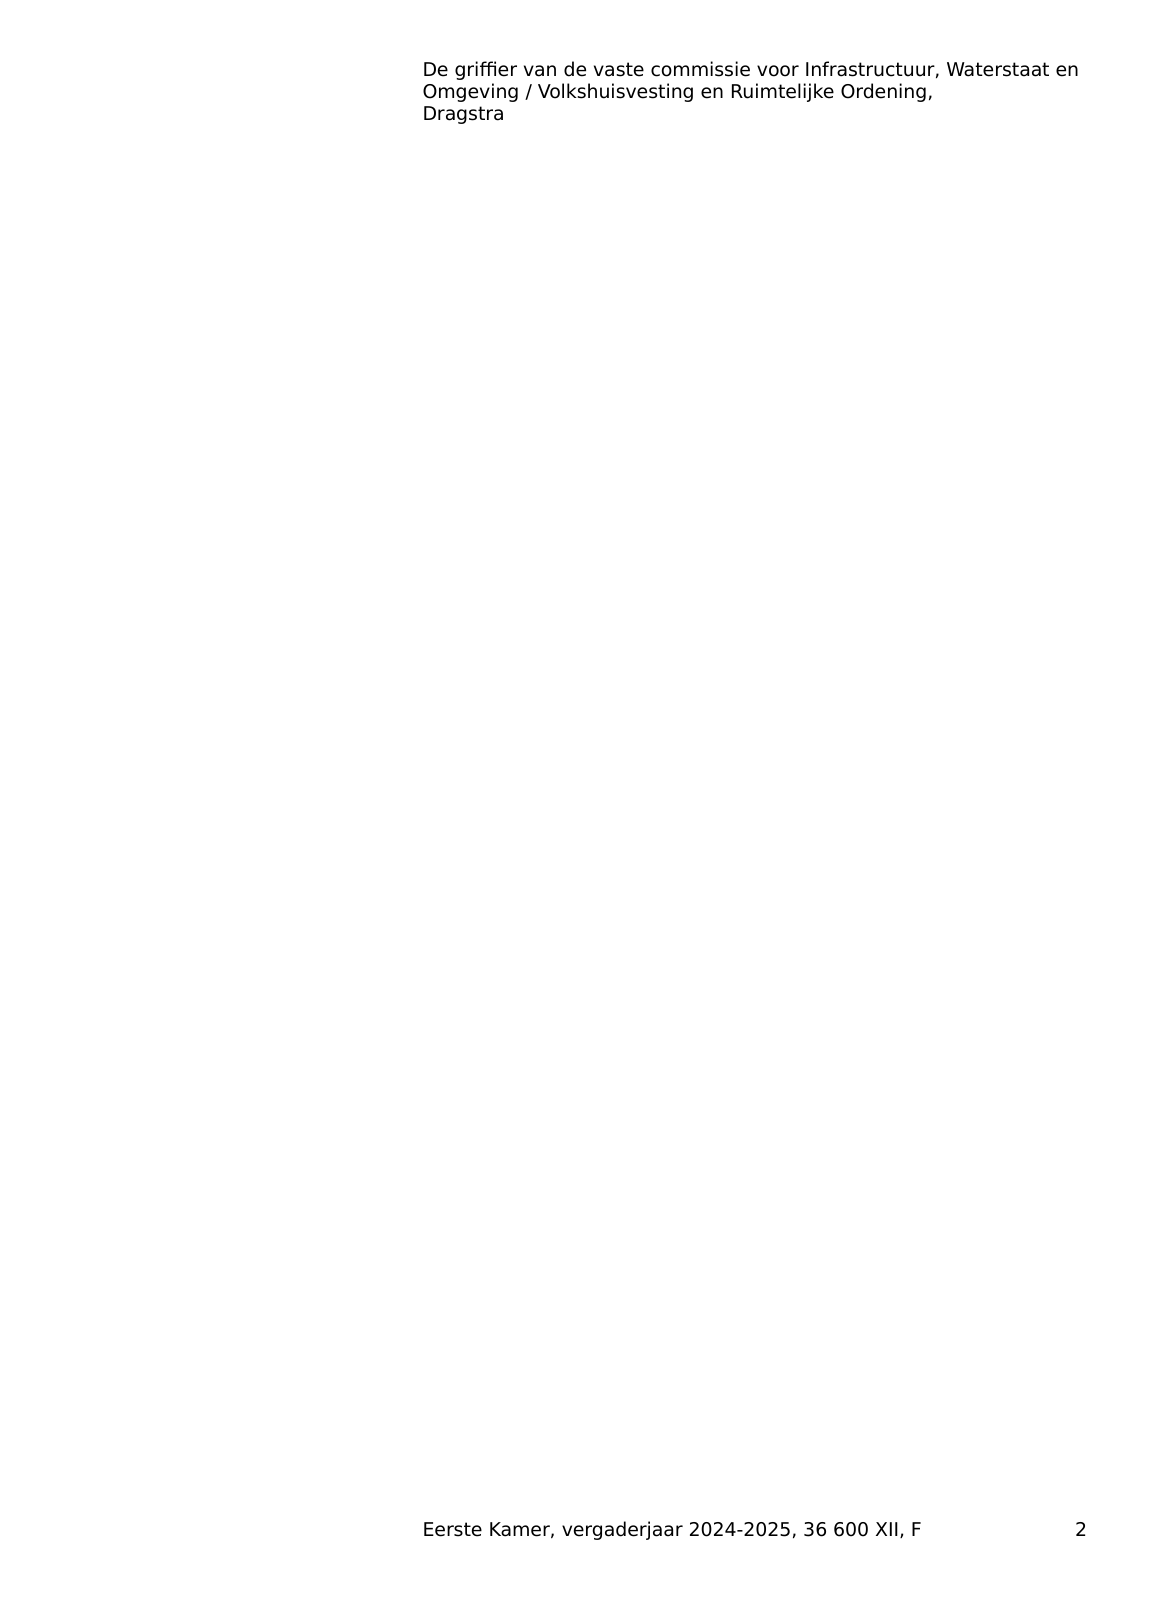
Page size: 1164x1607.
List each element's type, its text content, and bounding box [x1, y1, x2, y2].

text De griffier van de vaste commissie voor Infrastructuur, Waterstaat en Omgeving / Volkshuisvesting en Ruimtelijke Ordening, Dragstra [422, 59, 1087, 125]
